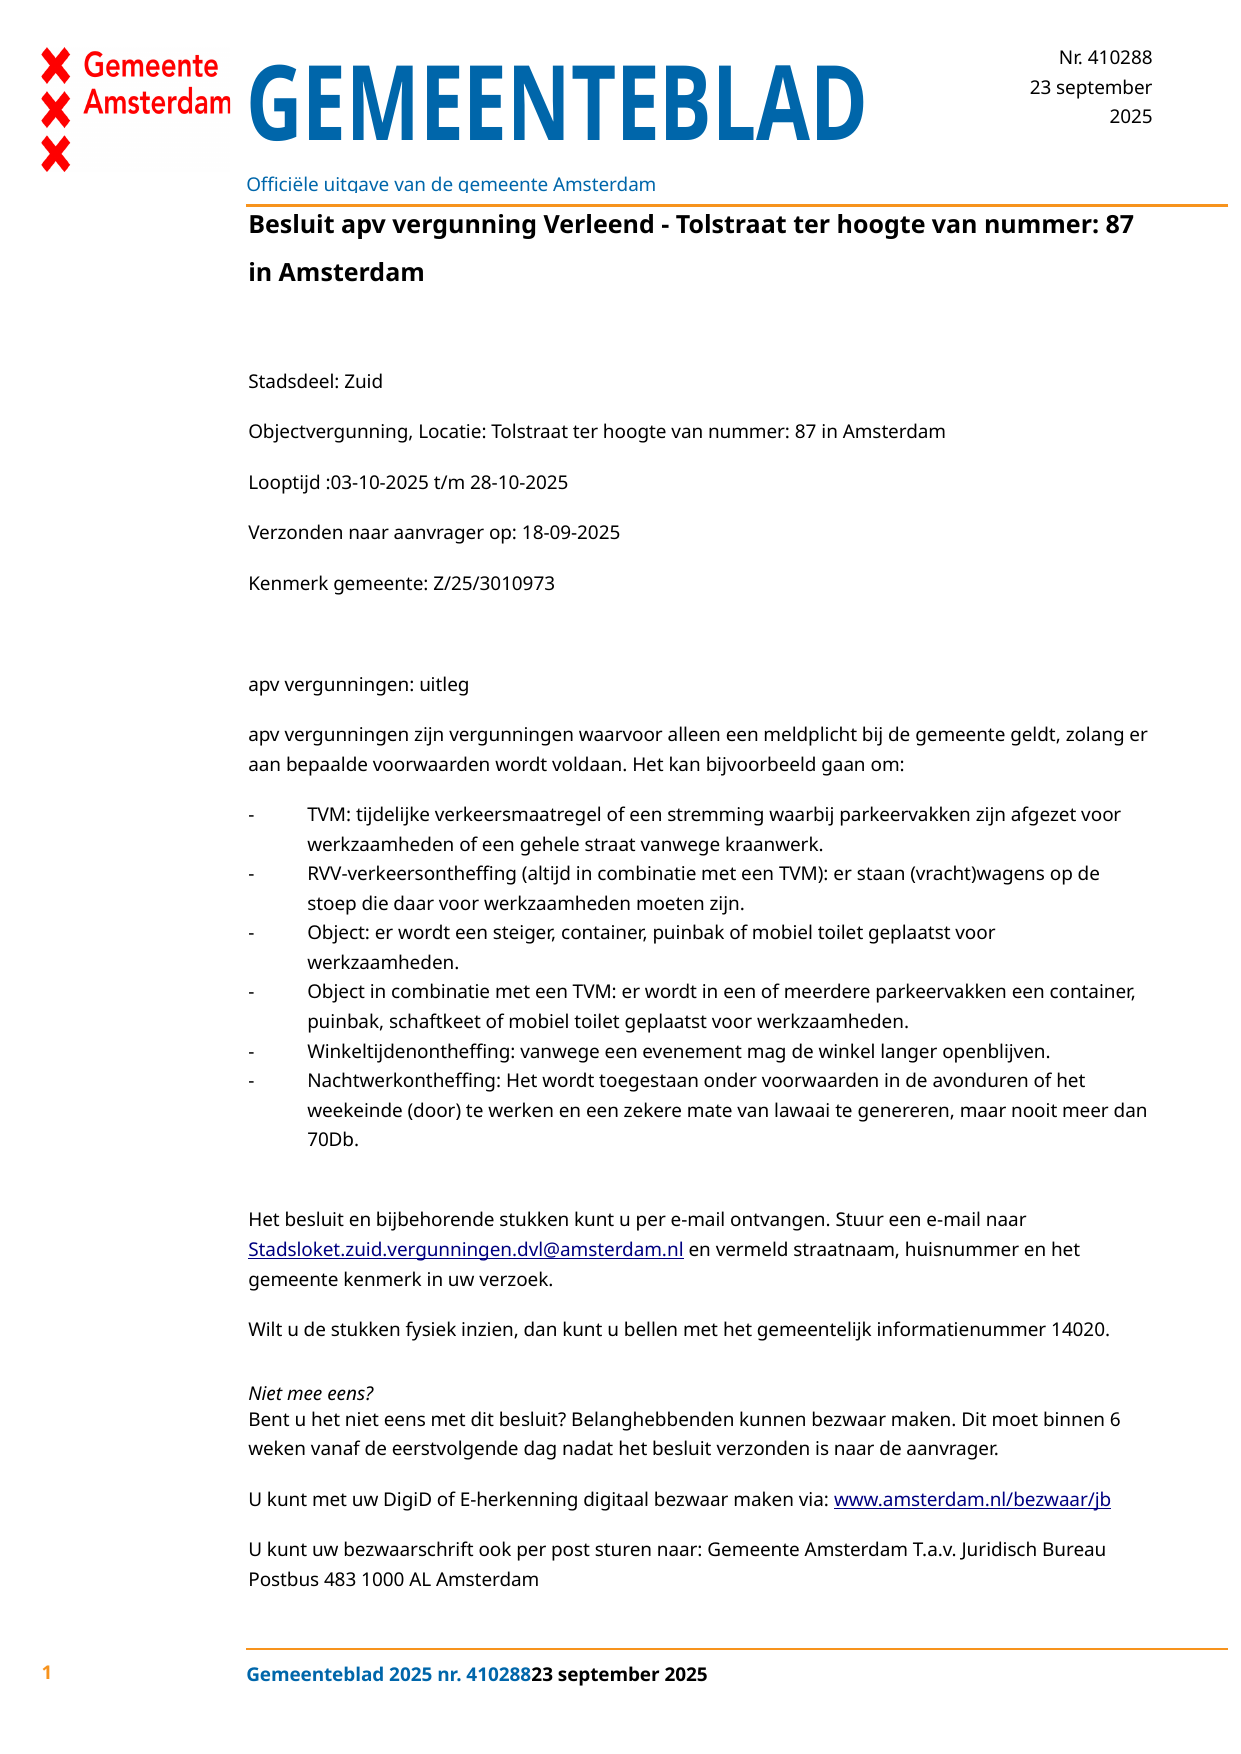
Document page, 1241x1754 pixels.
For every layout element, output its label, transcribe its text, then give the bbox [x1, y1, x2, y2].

text U kunt uw bezwaarschrift ook per post sturen naar: Gemeente Amsterdam T.a.v. Juridisch Bureau Postbus 483 1000 AL Amsterdam [248, 1536, 1152, 1592]
text U kunt met uw DigiD of E-herkenning digitaal bezwaar maken via: www.amsterdam.nl/bezwaar/jb [248, 1486, 1152, 1512]
text apv vergunningen zijn vergunningen waarvoor alleen een meldplicht bij de gemeente geldt, zolang er aan bepaalde voorwaarden wordt voldaan. Het kan bijvoorbeeld gaan om: [248, 721, 1152, 777]
text apv vergunningen: uitleg [248, 671, 1152, 697]
text Besluit apv vergunning Verleend - Tolstraat ter hoogte van nummer: 87 in Amsterdam [248, 207, 1152, 288]
text Objectvergunning, Locatie: Tolstraat ter hoogte van nummer: 87 in Amsterdam [248, 419, 1152, 444]
text Bent u het niet eens met dit besluit? Belanghebbenden kunnen bezwaar maken. Dit moet binnen 6 weken vanaf de eerstvolgende dag nadat het besluit verzonden is naar de aanvrager. [248, 1406, 1152, 1461]
text Wilt u de stukken fysiek inzien, dan kunt u bellen met het gemeentelijk informatienummer 14020. [248, 1316, 1152, 1342]
list Winkeltijdenontheffing: vanwege een evenement mag de winkel langer openblijven. [248, 1038, 1152, 1064]
text Het besluit en bijbehorende stukken kunt u per e-mail ontvangen. Stuur een e-mail naar Stadsloket.zuid.vergunningen.dvl@amsterdam.nl en vermeld straatnaam, huisnummer en het gemeente kenmerk in uw verzoek. [248, 1207, 1152, 1292]
list Object: er wordt een steiger, container, puinbak of mobiel toilet geplaatst voor werkzaamheden. [248, 919, 1152, 975]
text Kenmerk gemeente: Z/25/3010973 [248, 570, 1152, 596]
text Niet mee eens? [248, 1380, 1152, 1406]
text Verzonden naar aanvrager op: 18-09-2025 [248, 519, 1152, 545]
picture [41, 47, 231, 172]
list TVM: tijdelijke verkeersmaatregel of een stremming waarbij parkeervakken zijn afgezet voor werkzaamheden of een gehele straat vanwege kraanwerk. [248, 801, 1152, 857]
list RVV-verkeersontheffing (altijd in combinatie met een TVM): er staan (vracht)wagens op de stoep die daar voor werkzaamheden moeten zijn. [248, 860, 1152, 916]
text Stadsdeel: Zuid [248, 368, 1152, 394]
list Nachtwerkontheffing: Het wordt toegestaan onder voorwaarden in de avonduren of het weekeinde (door) te werken en een zekere mate van lawaai te genereren, maar nooit meer dan 70Db. [248, 1067, 1152, 1152]
list Object in combinatie met een TVM: er wordt in een of meerdere parkeervakken een container, puinbak, schaftkeet of mobiel toilet geplaatst voor werkzaamheden. [248, 979, 1152, 1034]
text Looptijd :03-10-2025 t/m 28-10-2025 [248, 469, 1152, 495]
